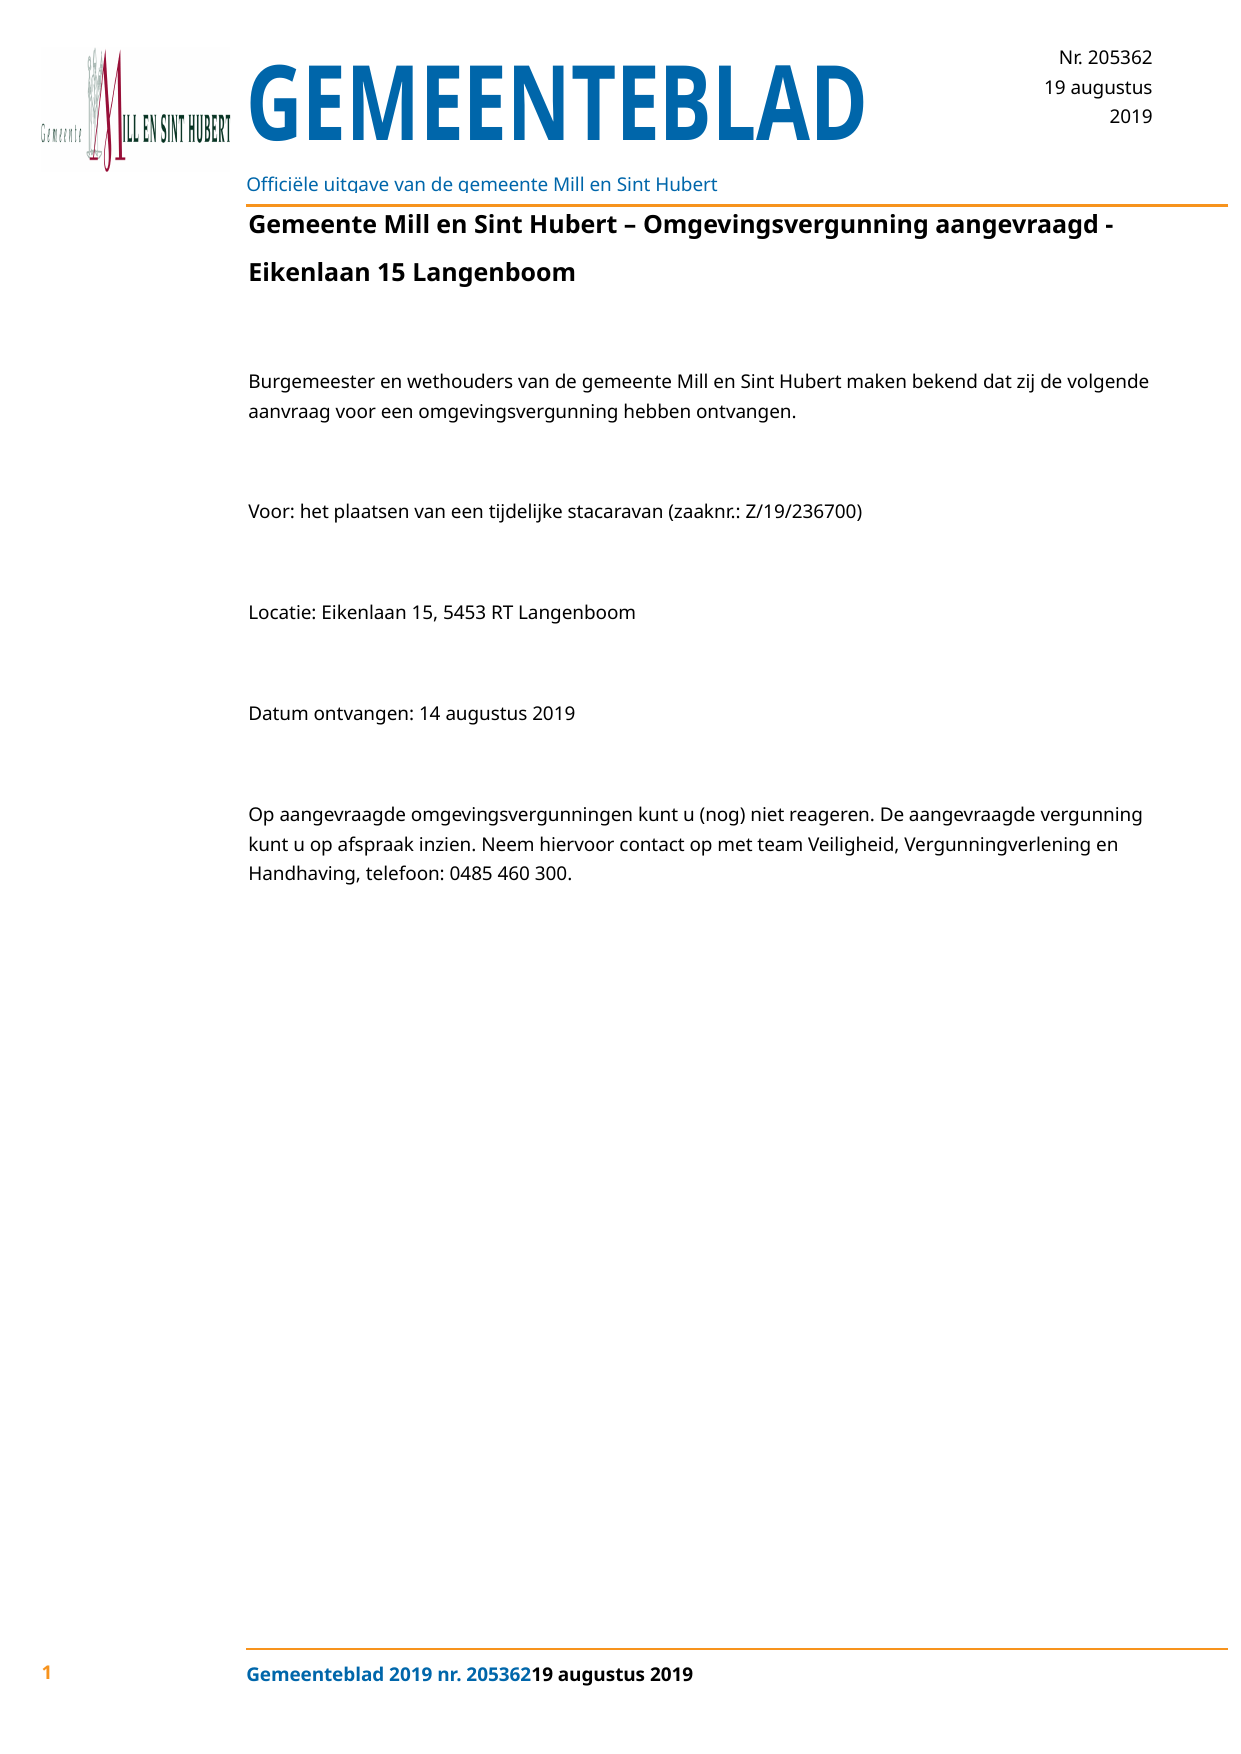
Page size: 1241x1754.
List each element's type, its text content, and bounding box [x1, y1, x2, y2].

picture [41, 47, 231, 172]
text Locatie: Eikenlaan 15, 5453 RT Langenboom [248, 599, 1152, 625]
text Burgemeester en wethouders van de gemeente Mill en Sint Hubert maken bekend dat zij de volgende aanvraag voor een omgevingsvergunning hebben ontvangen. [248, 368, 1152, 424]
text Gemeente Mill en Sint Hubert – Omgevingsvergunning aangevraagd - Eikenlaan 15 Langenboom [248, 207, 1152, 288]
text Datum ontvangen: 14 augustus 2019 [248, 700, 1152, 726]
text Op aangevraagde omgevingsvergunningen kunt u (nog) niet reageren. De aangevraagde vergunning kunt u op afspraak inzien. Neem hiervoor contact op met team Veiligheid, Vergunningverlening en Handhaving, telefoon: 0485 460 300. [248, 801, 1152, 886]
text Voor: het plaatsen van een tijdelijke stacaravan (zaaknr.: Z/19/236700) [248, 499, 1152, 524]
